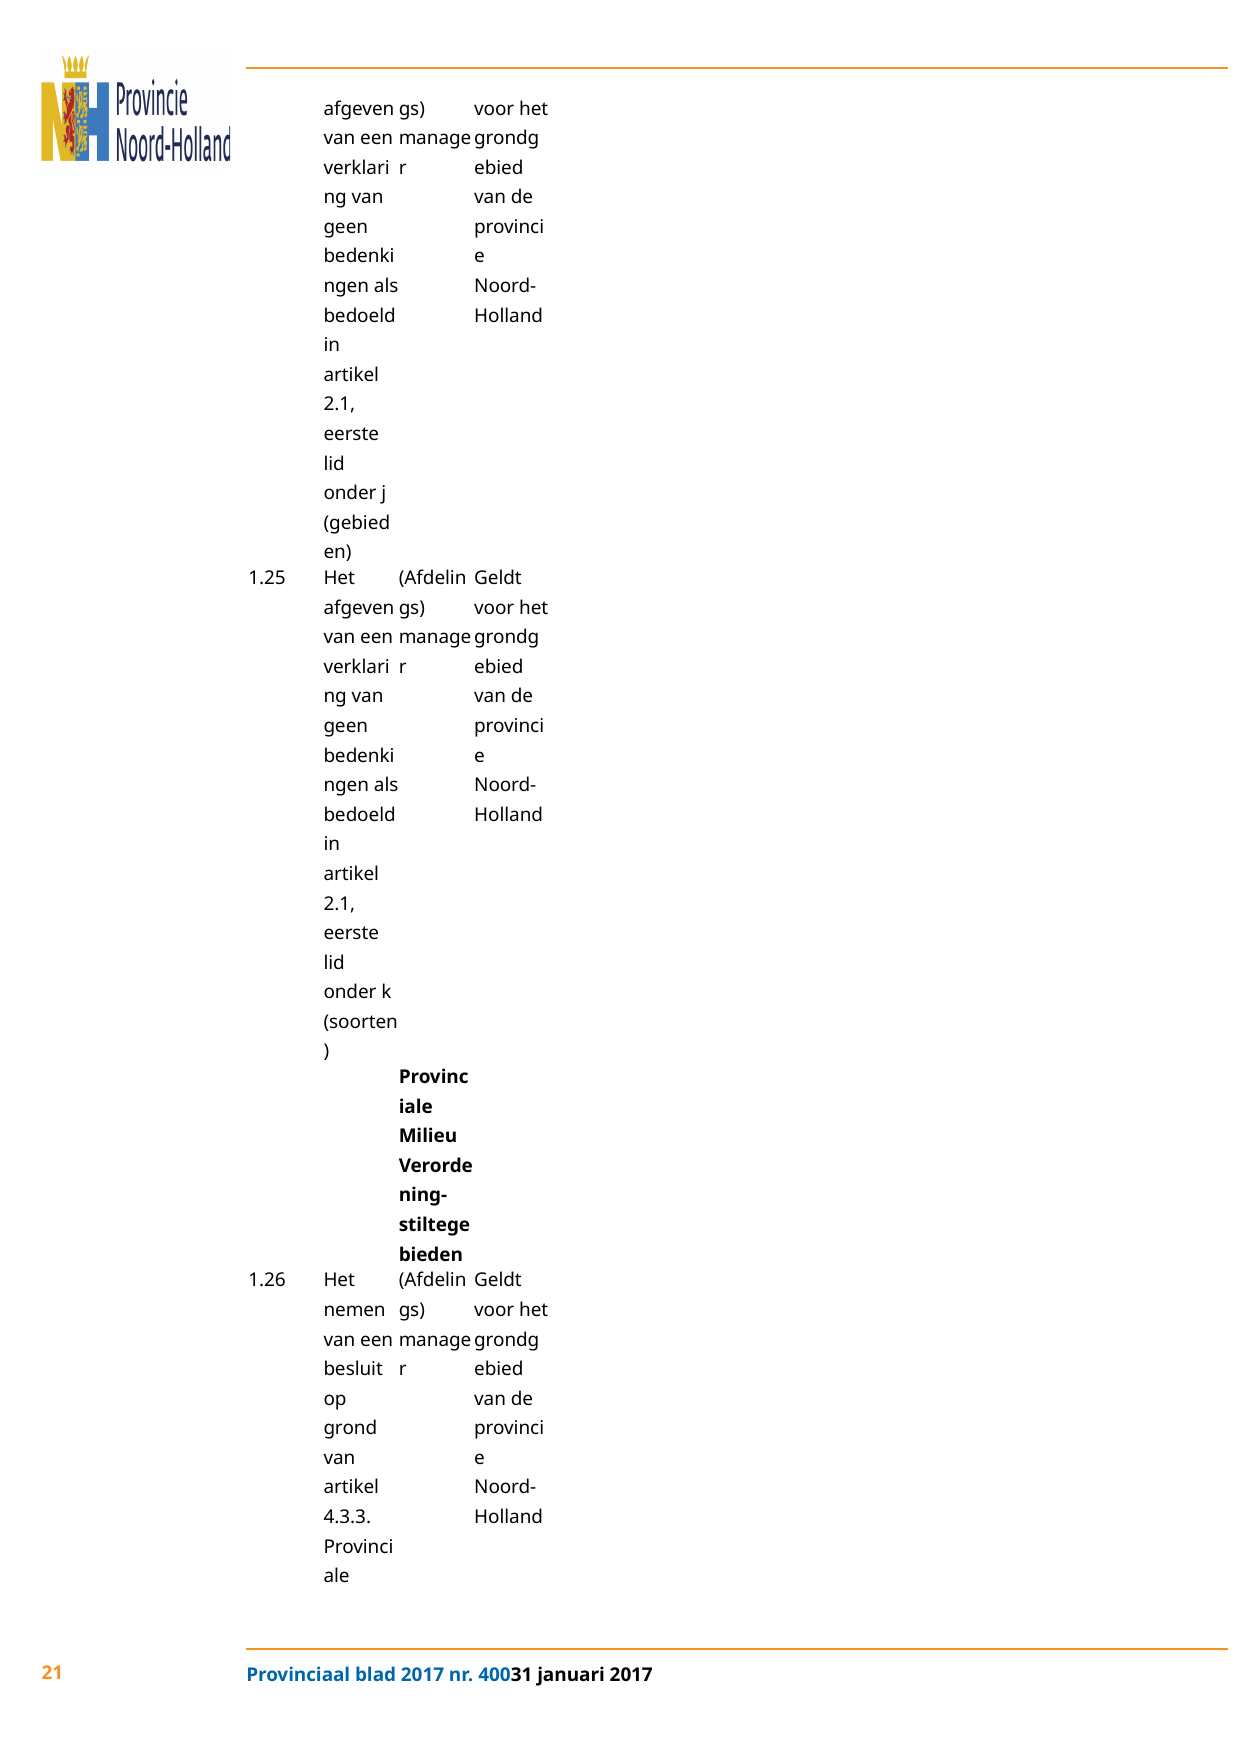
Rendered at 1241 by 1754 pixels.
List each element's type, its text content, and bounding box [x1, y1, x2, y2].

table_cell [323, 1063, 398, 1267]
table_cell 1.25 [248, 564, 323, 1063]
table_cell (Afdelings) manager [399, 1267, 474, 1588]
table_cell Geldt voor het grondgebied van de provincie Noord-Holland [474, 564, 549, 1063]
picture [41, 47, 231, 172]
table_cell Het nemen van een besluit op grond van artikel 4.3.3. Provinciale [323, 1267, 398, 1588]
table_cell [248, 1063, 323, 1267]
table_cell gs) manager [399, 95, 474, 564]
table_cell [474, 1063, 549, 1267]
table_cell [248, 95, 323, 564]
table_cell Provinciale Milieu Verordening-stiltegebieden [399, 1063, 474, 1267]
table_cell 1.26 [248, 1267, 323, 1588]
table_cell Geldt voor het grondgebied van de provincie Noord-Holland [474, 1267, 549, 1588]
table_cell Het afgeven van een verklaring van geen bedenkingen als bedoeld in artikel 2.1, eerste lid onder k (soorten) [323, 564, 398, 1063]
table_cell (Afdelings) manager [399, 564, 474, 1063]
table_cell afgeven van een verklaring van geen bedenkingen als bedoeld in artikel 2.1, eerste lid onder j (gebieden) [323, 95, 398, 564]
table_cell voor het grondgebied van de provincie Noord-Holland [474, 95, 549, 564]
